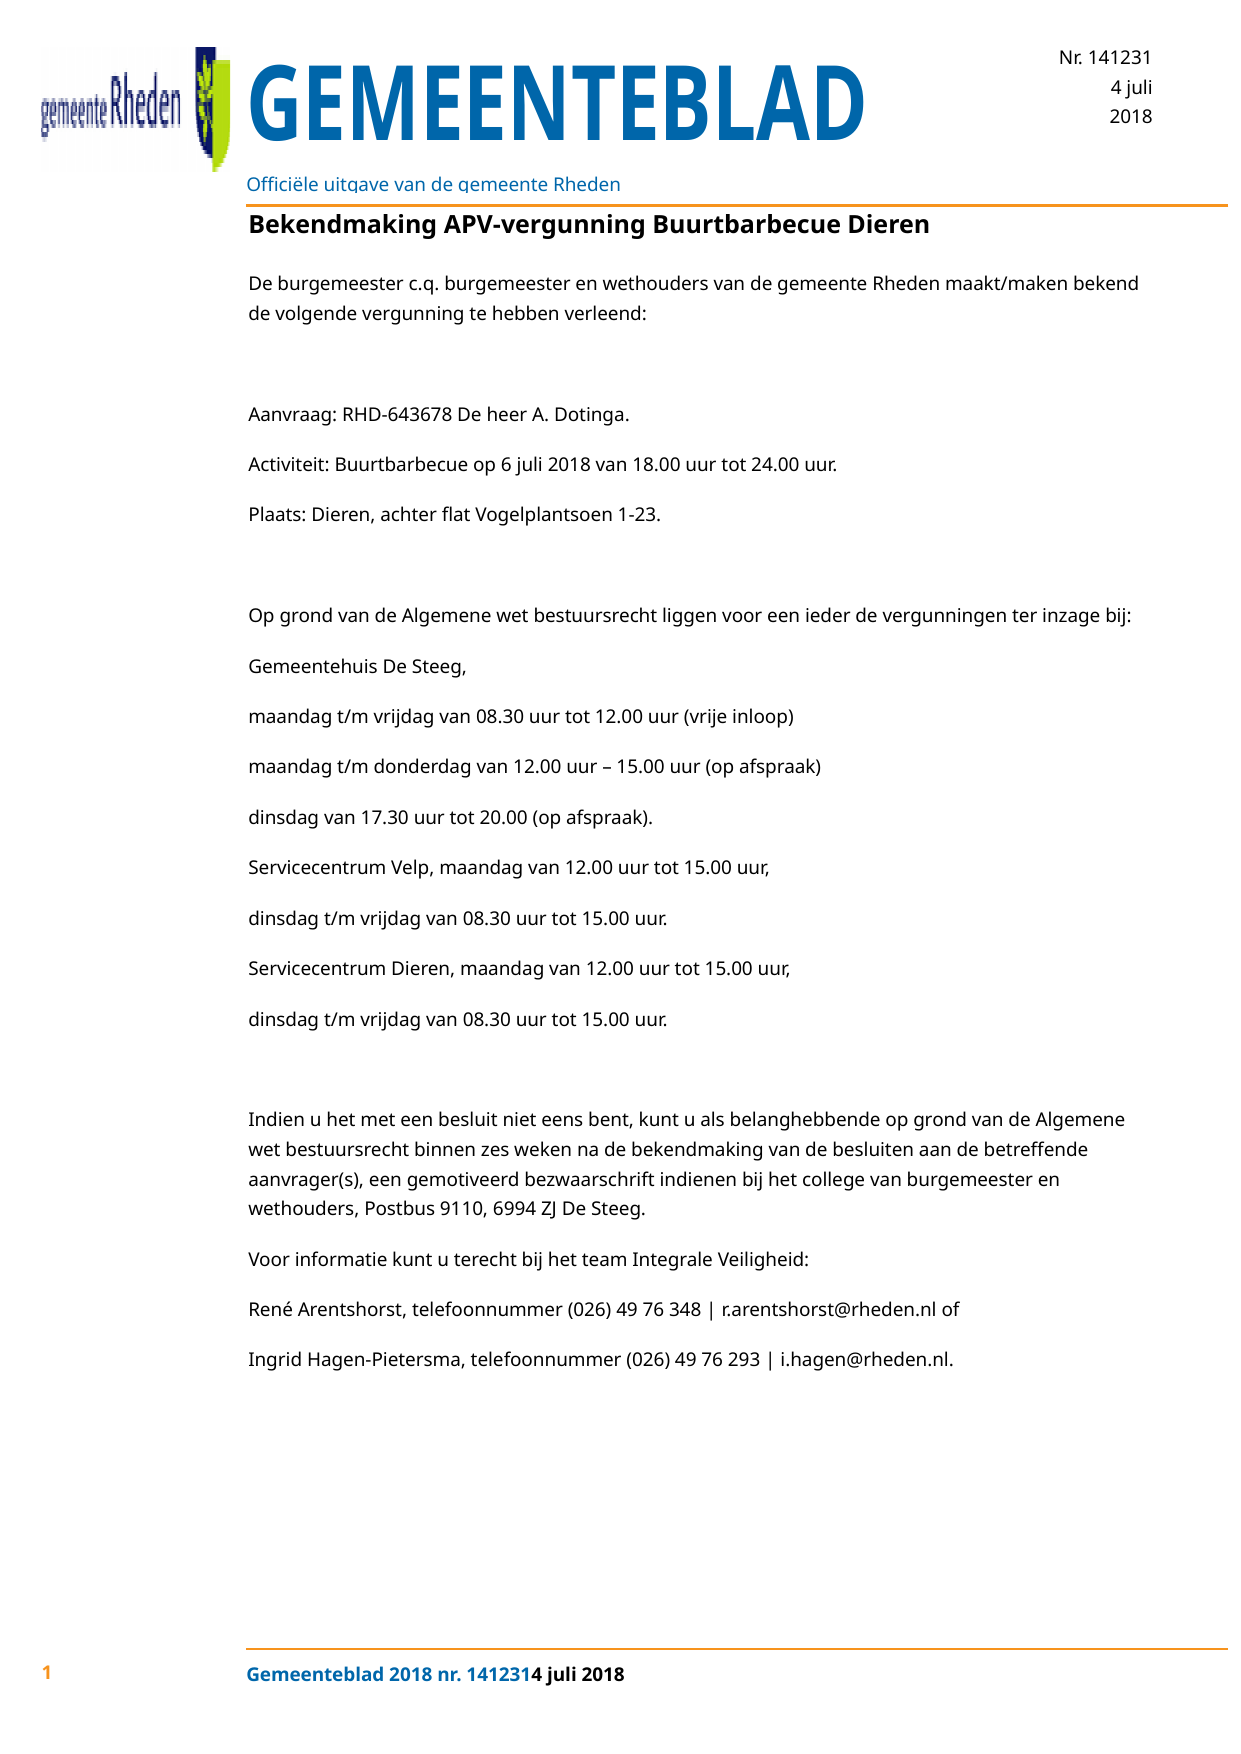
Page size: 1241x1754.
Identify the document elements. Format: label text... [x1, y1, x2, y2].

text maandag t/m donderdag van 12.00 uur – 15.00 uur (op afspraak) [248, 754, 1152, 779]
text maandag t/m vrijdag van 08.30 uur tot 12.00 uur (vrije inloop) [248, 703, 1152, 729]
text dinsdag t/m vrijdag van 08.30 uur tot 15.00 uur. [248, 1006, 1152, 1031]
text Voor informatie kunt u terecht bij het team Integrale Veiligheid: [248, 1246, 1152, 1271]
text De burgemeester c.q. burgemeester en wethouders van de gemeente Rheden maakt/maken bekend de volgende vergunning te hebben verleend: [248, 270, 1152, 326]
text Indien u het met een besluit niet eens bent, kunt u als belanghebbende op grond van de Algemene wet bestuursrecht binnen zes weken na de bekendmaking van de besluiten aan de betreffende aanvrager(s), een gemotiveerd bezwaarschrift indienen bij het college van burgemeester en wethouders, Postbus 9110, 6994 ZJ De Steeg. [248, 1107, 1152, 1221]
picture [41, 47, 231, 172]
text Activiteit: Buurtbarbecue op 6 juli 2018 van 18.00 uur tot 24.00 uur. [248, 451, 1152, 477]
text Op grond van de Algemene wet bestuursrecht liggen voor een ieder de vergunningen ter inzage bij: [248, 602, 1152, 628]
text Plaats: Dieren, achter flat Vogelplantsoen 1-23. [248, 502, 1152, 527]
text René Arentshorst, telefoonnummer (026) 49 76 348 | r.arentshorst@rheden.nl of [248, 1296, 1152, 1322]
text dinsdag t/m vrijdag van 08.30 uur tot 15.00 uur. [248, 905, 1152, 931]
text dinsdag van 17.30 uur tot 20.00 (op afspraak). [248, 804, 1152, 830]
text Bekendmaking APV-vergunning Buurtbarbecue Dieren [248, 207, 1152, 241]
text Servicecentrum Dieren, maandag van 12.00 uur tot 15.00 uur, [248, 955, 1152, 981]
text Aanvraag: RHD-643678 De heer A. Dotinga. [248, 401, 1152, 426]
text Gemeentehuis De Steeg, [248, 653, 1152, 678]
text Ingrid Hagen-Pietersma, telefoonnummer (026) 49 76 293 | i.hagen@rheden.nl. [248, 1347, 1152, 1372]
text Servicecentrum Velp, maandag van 12.00 uur tot 15.00 uur, [248, 854, 1152, 880]
